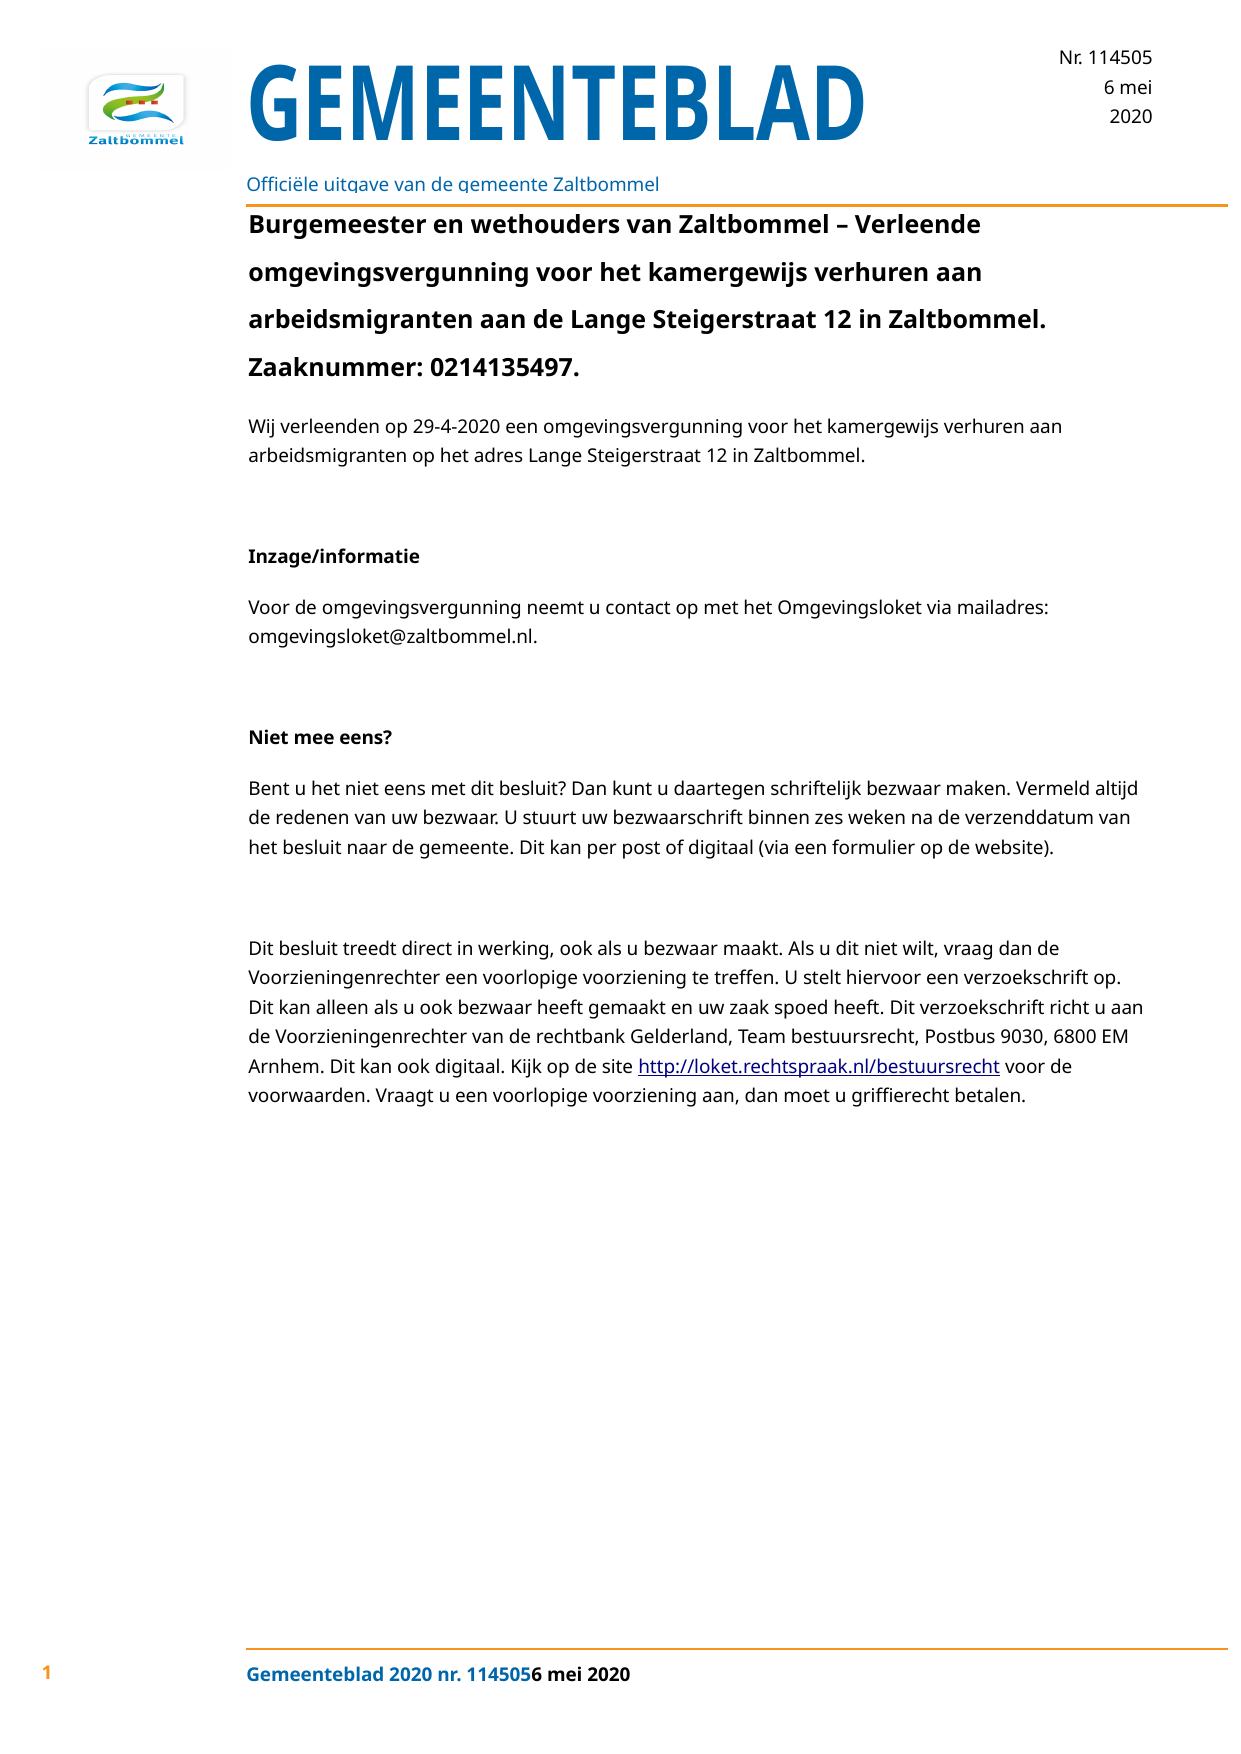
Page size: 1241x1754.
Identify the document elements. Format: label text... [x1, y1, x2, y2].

text Inzage/informatie [248, 543, 1152, 569]
text Voor de omgevingsvergunning neemt u contact op met het Omgevingsloket via mailadres: omgevingsloket@zaltbommel.nl. [248, 594, 1152, 649]
text Burgemeester en wethouders van Zaltbommel – Verleende omgevingsvergunning voor het kamergewijs verhuren aan arbeidsmigranten aan de Lange Steigerstraat 12 in Zaltbommel. Zaaknummer: 0214135497. [248, 207, 1152, 384]
text Niet mee eens? [248, 724, 1152, 750]
picture [41, 47, 231, 172]
text Wij verleenden op 29-4-2020 een omgevingsvergunning voor het kamergewijs verhuren aan arbeidsmigranten op het adres Lange Steigerstraat 12 in Zaltbommel. [248, 413, 1152, 468]
text Bent u het niet eens met dit besluit? Dan kunt u daartegen schriftelijk bezwaar maken. Vermeld altijd de redenen van uw bezwaar. U stuurt uw bezwaarschrift binnen zes weken na de verzenddatum van het besluit naar de gemeente. Dit kan per post of digitaal (via een formulier op de website). [248, 775, 1152, 860]
text Dit besluit treedt direct in werking, ook als u bezwaar maakt. Als u dit niet wilt, vraag dan de Voorzieningenrechter een voorlopige voorziening te treffen. U stelt hiervoor een verzoekschrift op. Dit kan alleen als u ook bezwaar heeft gemaakt en uw zaak spoed heeft. Dit verzoekschrift richt u aan de Voorzieningenrechter van de rechtbank Gelderland, Team bestuursrecht, Postbus 9030, 6800 EM Arnhem. Dit kan ook digitaal. Kijk op de site http://loket.rechtspraak.nl/bestuursrecht voor de voorwaarden. Vraagt u een voorlopige voorziening aan, dan moet u griffierecht betalen. [248, 935, 1152, 1108]
